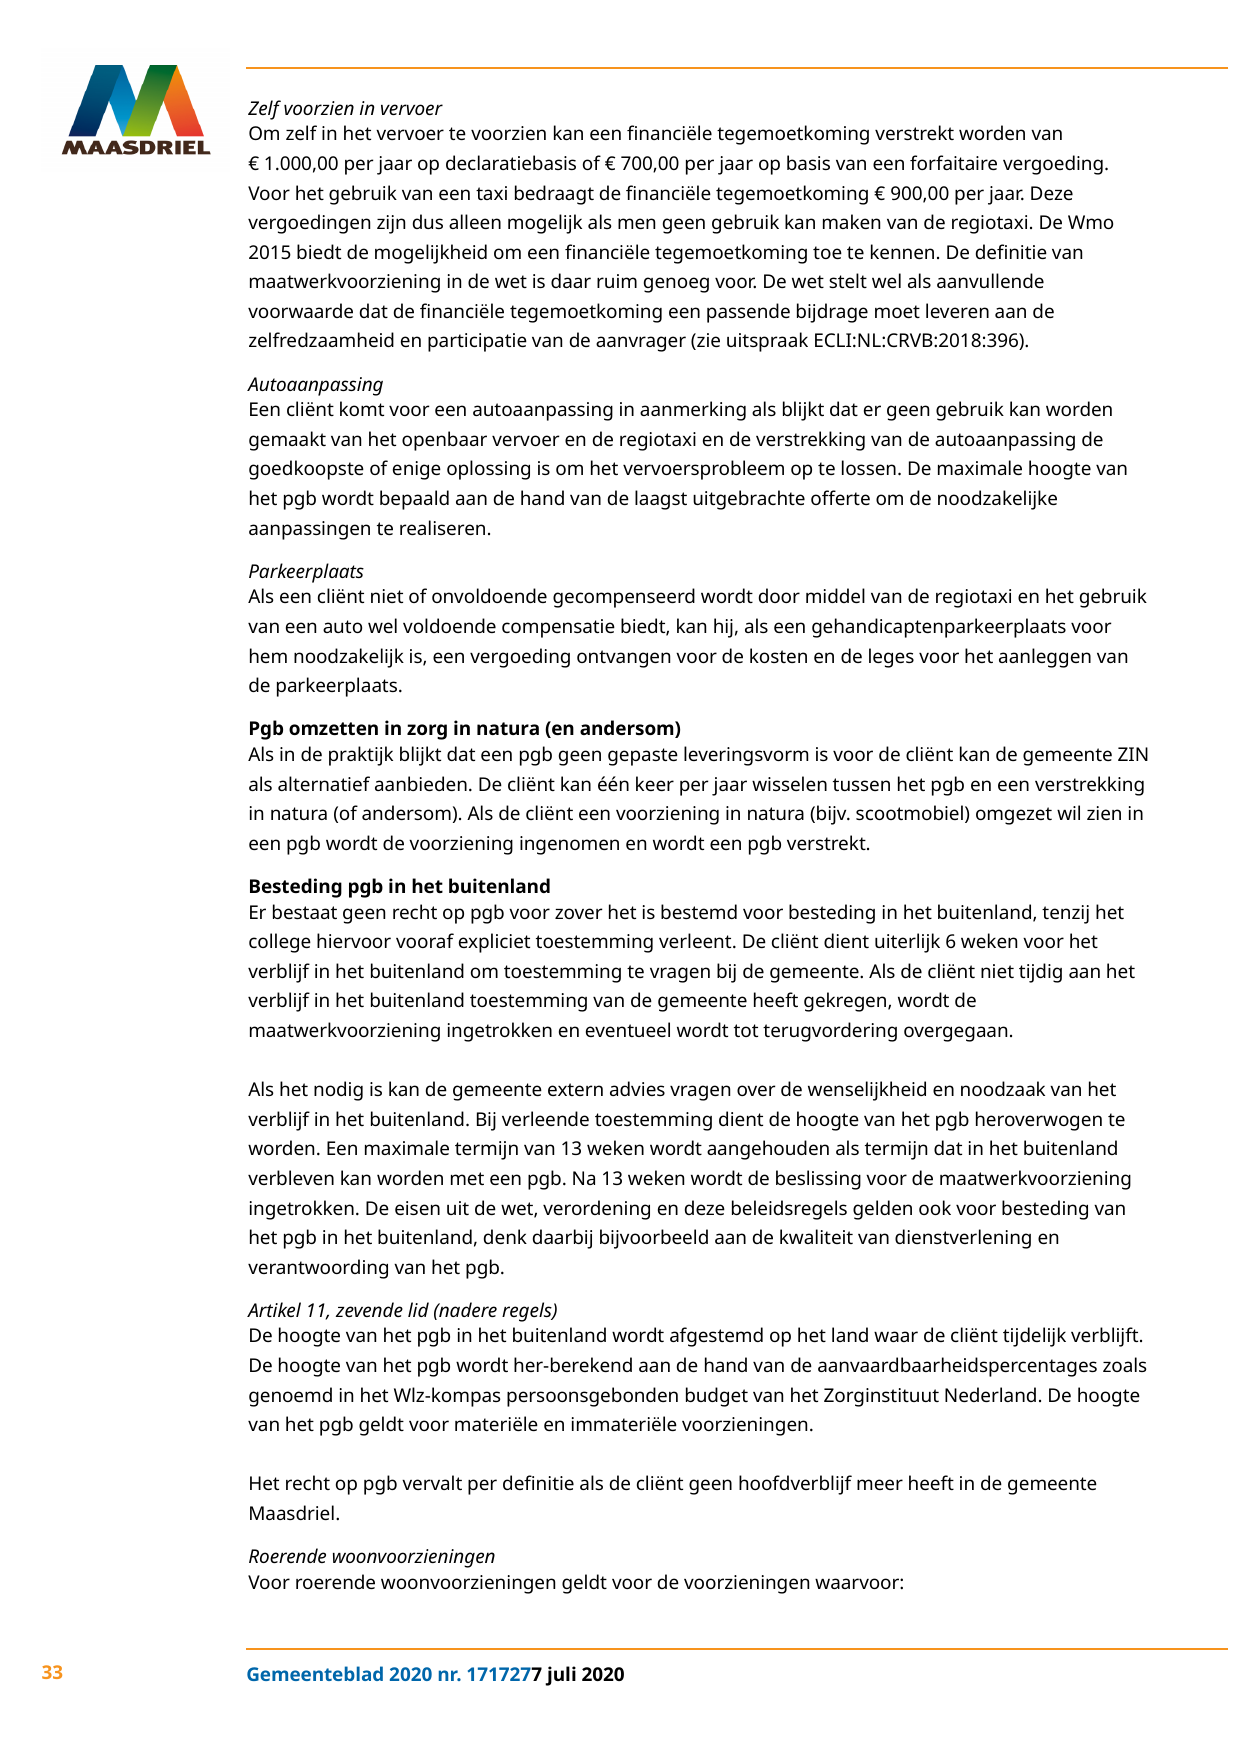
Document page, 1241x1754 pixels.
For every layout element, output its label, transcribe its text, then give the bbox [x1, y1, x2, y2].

text Het recht op pgb vervalt per definitie als de cliënt geen hoofdverblijf meer heeft in de gemeente Maasdriel. [248, 1471, 1152, 1526]
text De hoogte van het pgb wordt her-berekend aan de hand van de aanvaardbaarheidspercentages zoals genoemd in het Wlz-kompas persoonsgebonden budget van het Zorginstituut Nederland. De hoogte van het pgb geldt voor materiële en immateriële voorzieningen. [248, 1352, 1152, 1437]
text Parkeerplaats [248, 558, 1152, 584]
text Zelf voorzien in vervoer [248, 95, 1152, 121]
text Als het nodig is kan de gemeente extern advies vragen over de wenselijkheid en noodzaak van het verblijf in het buitenland. Bij verleende toestemming dient de hoogte van het pgb heroverwogen te worden. Een maximale termijn van 13 weken wordt aangehouden als termijn dat in het buitenland verbleven kan worden met een pgb. Na 13 weken wordt de beslissing voor de maatwerkvoorziening ingetrokken. De eisen uit de wet, verordening en deze beleidsregels gelden ook voor besteding van het pgb in het buitenland, denk daarbij bijvoorbeeld aan de kwaliteit van dienstverlening en verantwoording van het pgb. [248, 1076, 1152, 1279]
text Pgb omzetten in zorg in natura (en andersom) [248, 716, 1152, 741]
text Besteding pgb in het buitenland [248, 873, 1152, 899]
text Er bestaat geen recht op pgb voor zover het is bestemd voor besteding in het buitenland, tenzij het college hiervoor vooraf expliciet toestemming verleent. De cliënt dient uiterlijk 6 weken voor het verblijf in het buitenland om toestemming te vragen bij de gemeente. Als de cliënt niet tijdig aan het verblijf in het buitenland toestemming van de gemeente heeft gekregen, wordt de maatwerkvoorziening ingetrokken en eventueel wordt tot terugvordering overgegaan. [248, 899, 1152, 1043]
text De hoogte van het pgb in het buitenland wordt afgestemd op het land waar de cliënt tijdelijk verblijft. [248, 1323, 1152, 1348]
text Als een cliënt niet of onvoldoende gecompenseerd wordt door middel van de regiotaxi en het gebruik van een auto wel voldoende compensatie biedt, kan hij, als een gehandicaptenparkeerplaats voor hem noodzakelijk is, een vergoeding ontvangen voor de kosten en de leges voor het aanleggen van de parkeerplaats. [248, 584, 1152, 698]
text Autoaanpassing [248, 371, 1152, 396]
text Artikel 11, zevende lid (nadere regels) [248, 1297, 1152, 1323]
picture [41, 47, 231, 172]
text Als in de praktijk blijkt dat een pgb geen gepaste leveringsvorm is voor de cliënt kan de gemeente ZIN als alternatief aanbieden. De cliënt kan één keer per jaar wisselen tussen het pgb en een verstrekking in natura (of andersom). Als de cliënt een voorziening in natura (bijv. scootmobiel) omgezet wil zien in een pgb wordt de voorziening ingenomen en wordt een pgb verstrekt. [248, 741, 1152, 856]
text Om zelf in het vervoer te voorzien kan een financiële tegemoetkoming verstrekt worden van € 1.000,00 per jaar op declaratiebasis of € 700,00 per jaar op basis van een forfaitaire vergoeding. Voor het gebruik van een taxi bedraagt de financiële tegemoetkoming € 900,00 per jaar. Deze vergoedingen zijn dus alleen mogelijk als men geen gebruik kan maken van de regiotaxi. De Wmo 2015 biedt de mogelijkheid om een financiële tegemoetkoming toe te kennen. De definitie van maatwerkvoorziening in de wet is daar ruim genoeg voor. De wet stelt wel als aanvullende voorwaarde dat de financiële tegemoetkoming een passende bijdrage moet leveren aan de zelfredzaamheid en participatie van de aanvrager (zie uitspraak ECLI:NL:CRVB:2018:396). [248, 121, 1152, 353]
text Roerende woonvoorzieningen [248, 1543, 1152, 1569]
text Een cliënt komt voor een autoaanpassing in aanmerking als blijkt dat er geen gebruik kan worden gemaakt van het openbaar vervoer en de regiotaxi en de verstrekking van de autoaanpassing de goedkoopste of enige oplossing is om het vervoersprobleem op te lossen. De maximale hoogte van het pgb wordt bepaald aan de hand van de laagst uitgebrachte offerte om de noodzakelijke aanpassingen te realiseren. [248, 396, 1152, 541]
text Voor roerende woonvoorzieningen geldt voor de voorzieningen waarvoor: [248, 1569, 1152, 1595]
